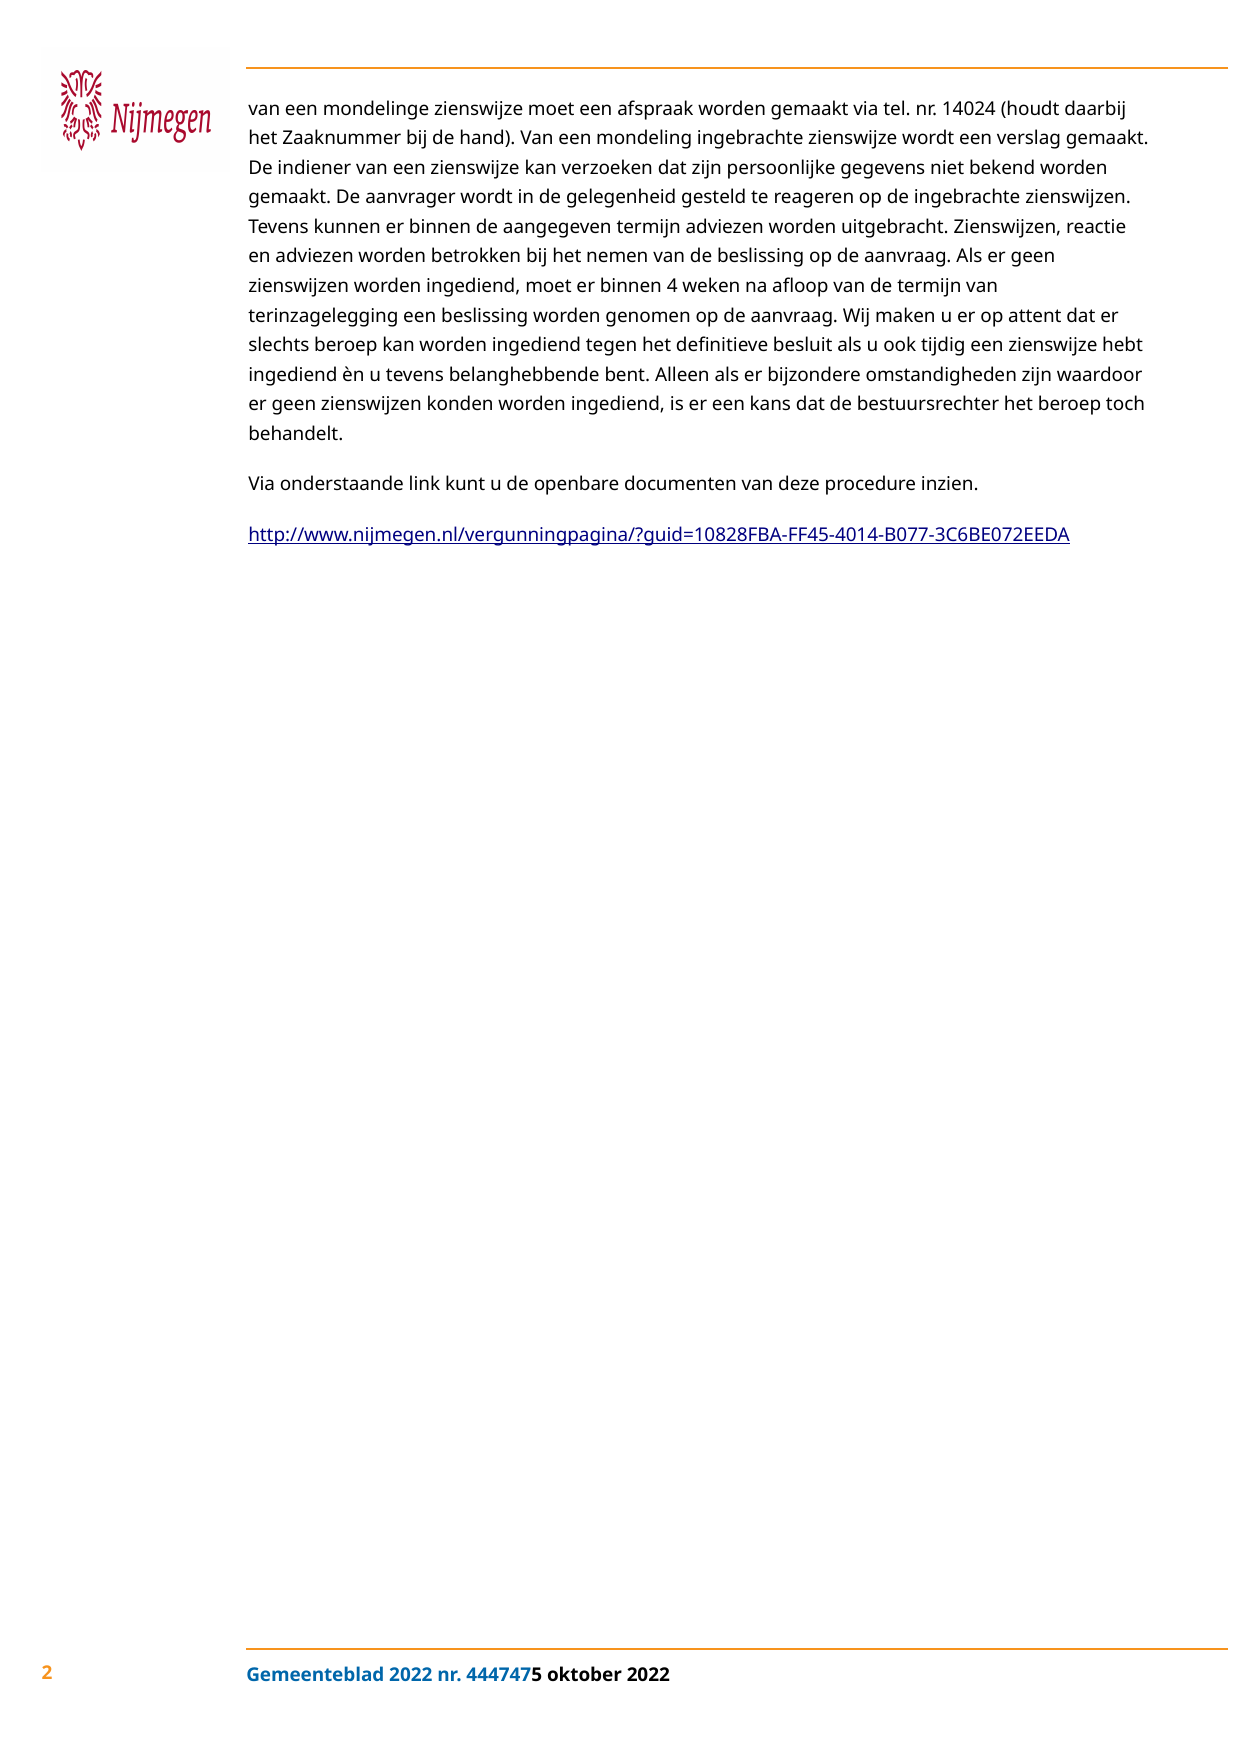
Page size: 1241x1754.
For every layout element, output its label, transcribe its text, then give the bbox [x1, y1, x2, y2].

text van een mondelinge zienswijze moet een afspraak worden gemaakt via tel. nr. 14024 (houdt daarbij het Zaaknummer bij de hand). Van een mondeling ingebrachte zienswijze wordt een verslag gemaakt. De indiener van een zienswijze kan verzoeken dat zijn persoonlijke gegevens niet bekend worden gemaakt. De aanvrager wordt in de gelegenheid gesteld te reageren op de ingebrachte zienswijzen. Tevens kunnen er binnen de aangegeven termijn adviezen worden uitgebracht. Zienswijzen, reactie en adviezen worden betrokken bij het nemen van de beslissing op de aanvraag. Als er geen zienswijzen worden ingediend, moet er binnen 4 weken na afloop van de termijn van terinzagelegging een beslissing worden genomen op de aanvraag. Wij maken u er op attent dat er slechts beroep kan worden ingediend tegen het definitieve besluit als u ook tijdig een zienswijze hebt ingediend èn u tevens belanghebbende bent. Alleen als er bijzondere omstandigheden zijn waardoor er geen zienswijzen konden worden ingediend, is er een kans dat de bestuursrechter het beroep toch behandelt. [248, 95, 1152, 446]
picture [41, 47, 231, 172]
text Via onderstaande link kunt u de openbare documenten van deze procedure inzien. [248, 471, 1152, 496]
text http://www.nijmegen.nl/vergunningpagina/?guid=10828FBA-FF45-4014-B077-3C6BE072EEDA [248, 521, 1152, 547]
